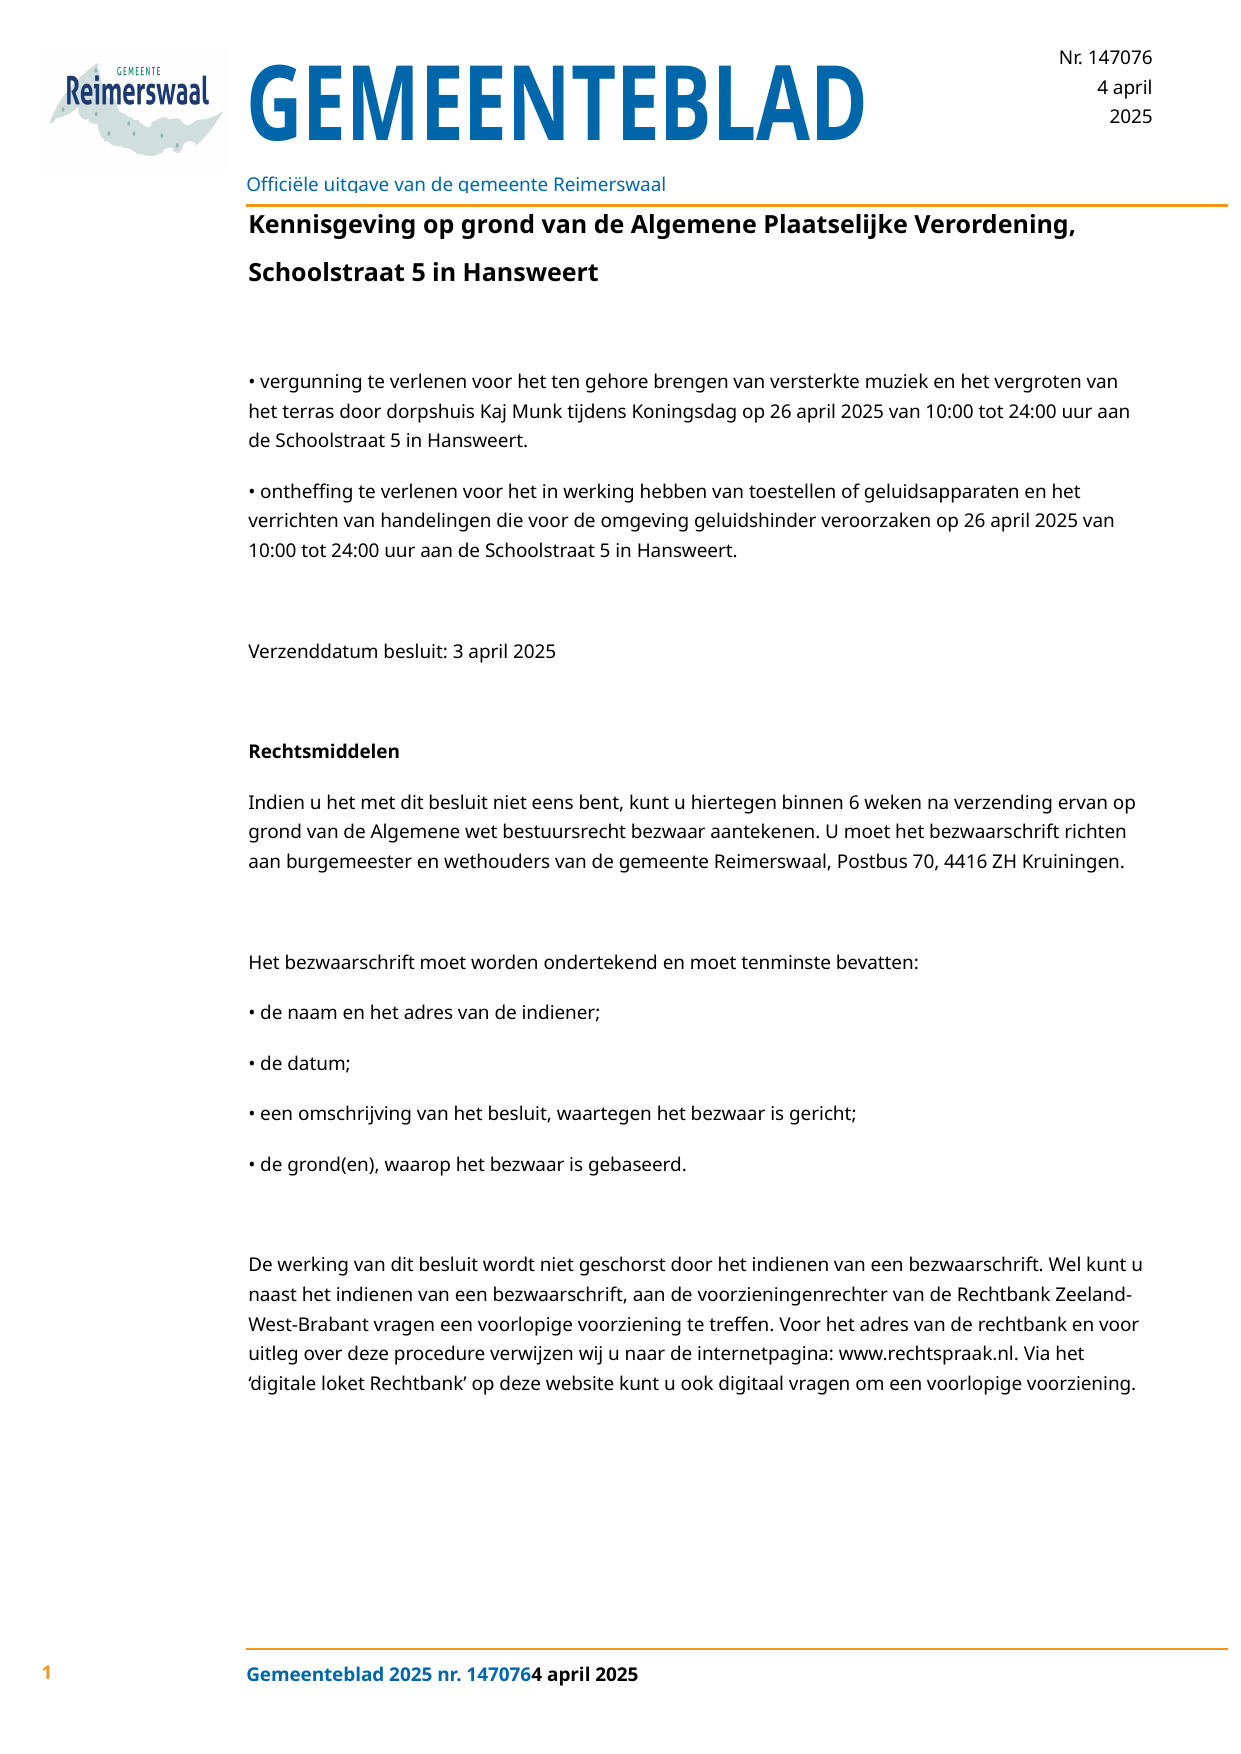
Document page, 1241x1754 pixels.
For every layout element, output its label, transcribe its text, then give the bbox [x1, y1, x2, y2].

text De werking van dit besluit wordt niet geschorst door het indienen van een bezwaarschrift. Wel kunt u naast het indienen van een bezwaarschrift, aan de voorzieningenrechter van de Rechtbank Zeeland-West-Brabant vragen een voorlopige voorziening te treffen. Voor het adres van de rechtbank en voor uitleg over deze procedure verwijzen wij u naar de internetpagina: www.rechtspraak.nl. Via het ‘digitale loket Rechtbank’ op deze website kunt u ook digitaal vragen om een voorlopige voorziening. [248, 1252, 1152, 1396]
text • de datum; [248, 1050, 1152, 1076]
text Rechtsmiddelen [248, 739, 1152, 764]
text Verzenddatum besluit: 3 april 2025 [248, 638, 1152, 664]
text • een omschrijving van het besluit, waartegen het bezwaar is gericht; [248, 1100, 1152, 1126]
text Het bezwaarschrift moet worden ondertekend en moet tenminste bevatten: [248, 949, 1152, 975]
picture [41, 47, 231, 172]
text • ontheffing te verlenen voor het in werking hebben van toestellen of geluidsapparaten en het verrichten van handelingen die voor de omgeving geluidshinder veroorzaken op 26 april 2025 van 10:00 tot 24:00 uur aan de Schoolstraat 5 in Hansweert. [248, 478, 1152, 563]
text • de grond(en), waarop het bezwaar is gebaseerd. [248, 1151, 1152, 1177]
text • de naam en het adres van de indiener; [248, 999, 1152, 1025]
text Indien u het met dit besluit niet eens bent, kunt u hiertegen binnen 6 weken na verzending ervan op grond van de Algemene wet bestuursrecht bezwaar aantekenen. U moet het bezwaarschrift richten aan burgemeester en wethouders van de gemeente Reimerswaal, Postbus 70, 4416 ZH Kruiningen. [248, 789, 1152, 874]
text • vergunning te verlenen voor het ten gehore brengen van versterkte muziek en het vergroten van het terras door dorpshuis Kaj Munk tijdens Koningsdag op 26 april 2025 van 10:00 tot 24:00 uur aan de Schoolstraat 5 in Hansweert. [248, 368, 1152, 453]
text Kennisgeving op grond van de Algemene Plaatselijke Verordening, Schoolstraat 5 in Hansweert [248, 207, 1152, 288]
